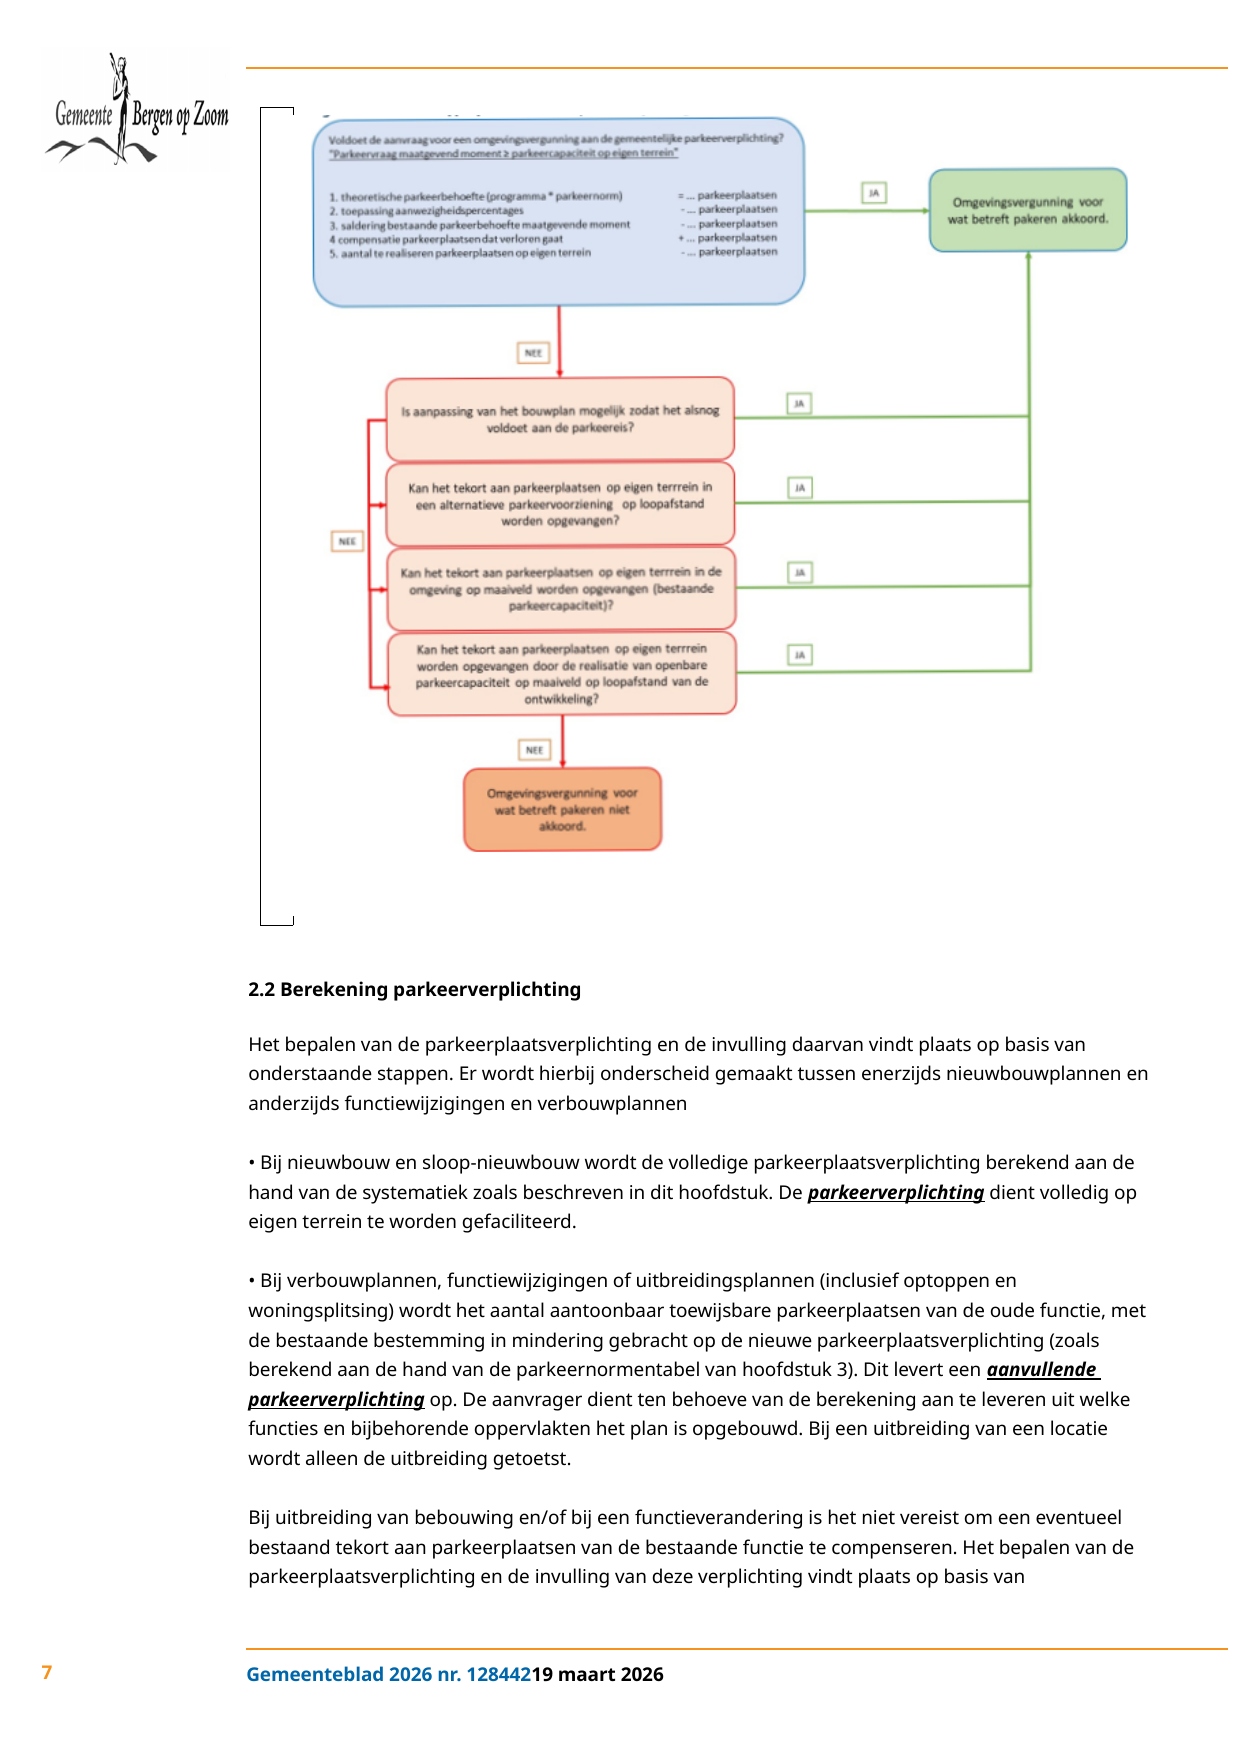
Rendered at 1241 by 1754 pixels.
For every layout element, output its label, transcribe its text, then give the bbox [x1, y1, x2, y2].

text Het bepalen van de parkeerplaatsverplichting en de invulling daarvan vindt plaats op basis van onderstaande stappen. Er wordt hierbij onderscheid gemaakt tussen enerzijds nieuwbouwplannen en anderzijds functiewijzigingen en verbouwplannen [248, 1031, 1152, 1116]
picture [41, 47, 231, 172]
text • Bij nieuwbouw en sloop-nieuwbouw wordt de volledige parkeerplaatsverplichting berekend aan de hand van de systematiek zoals beschreven in dit hoofdstuk. De parkeerverplichting dient volledig op eigen terrein te worden gefaciliteerd. [248, 1149, 1152, 1234]
text • Bij verbouwplannen, functiewijzigingen of uitbreidingsplannen (inclusief optoppen en woningsplitsing) wordt het aantal aantoonbaar toewijsbare parkeerplaatsen van de oude functie, met de bestaande bestemming in mindering gebracht op de nieuwe parkeerplaatsverplichting (zoals berekend aan de hand van de parkeernormentabel van hoofdstuk 3). Dit levert een aanvullende parkeerverplichting op. De aanvrager dient ten behoeve van de berekening aan te leveren uit welke functies en bijbehorende oppervlakten het plan is opgebouwd. Bij een uitbreiding van een locatie wordt alleen de uitbreiding getoetst. [248, 1268, 1152, 1471]
text Bij uitbreiding van bebouwing en/of bij een functieverandering is het niet vereist om een eventueel bestaand tekort aan parkeerplaatsen van de bestaande functie te compenseren. Het bepalen van de parkeerplaatsverplichting en de invulling van deze verplichting vindt plaats op basis van [248, 1504, 1152, 1589]
text 2.2 Berekening parkeerverplichting [248, 976, 1152, 1001]
picture [268, 115, 1155, 916]
